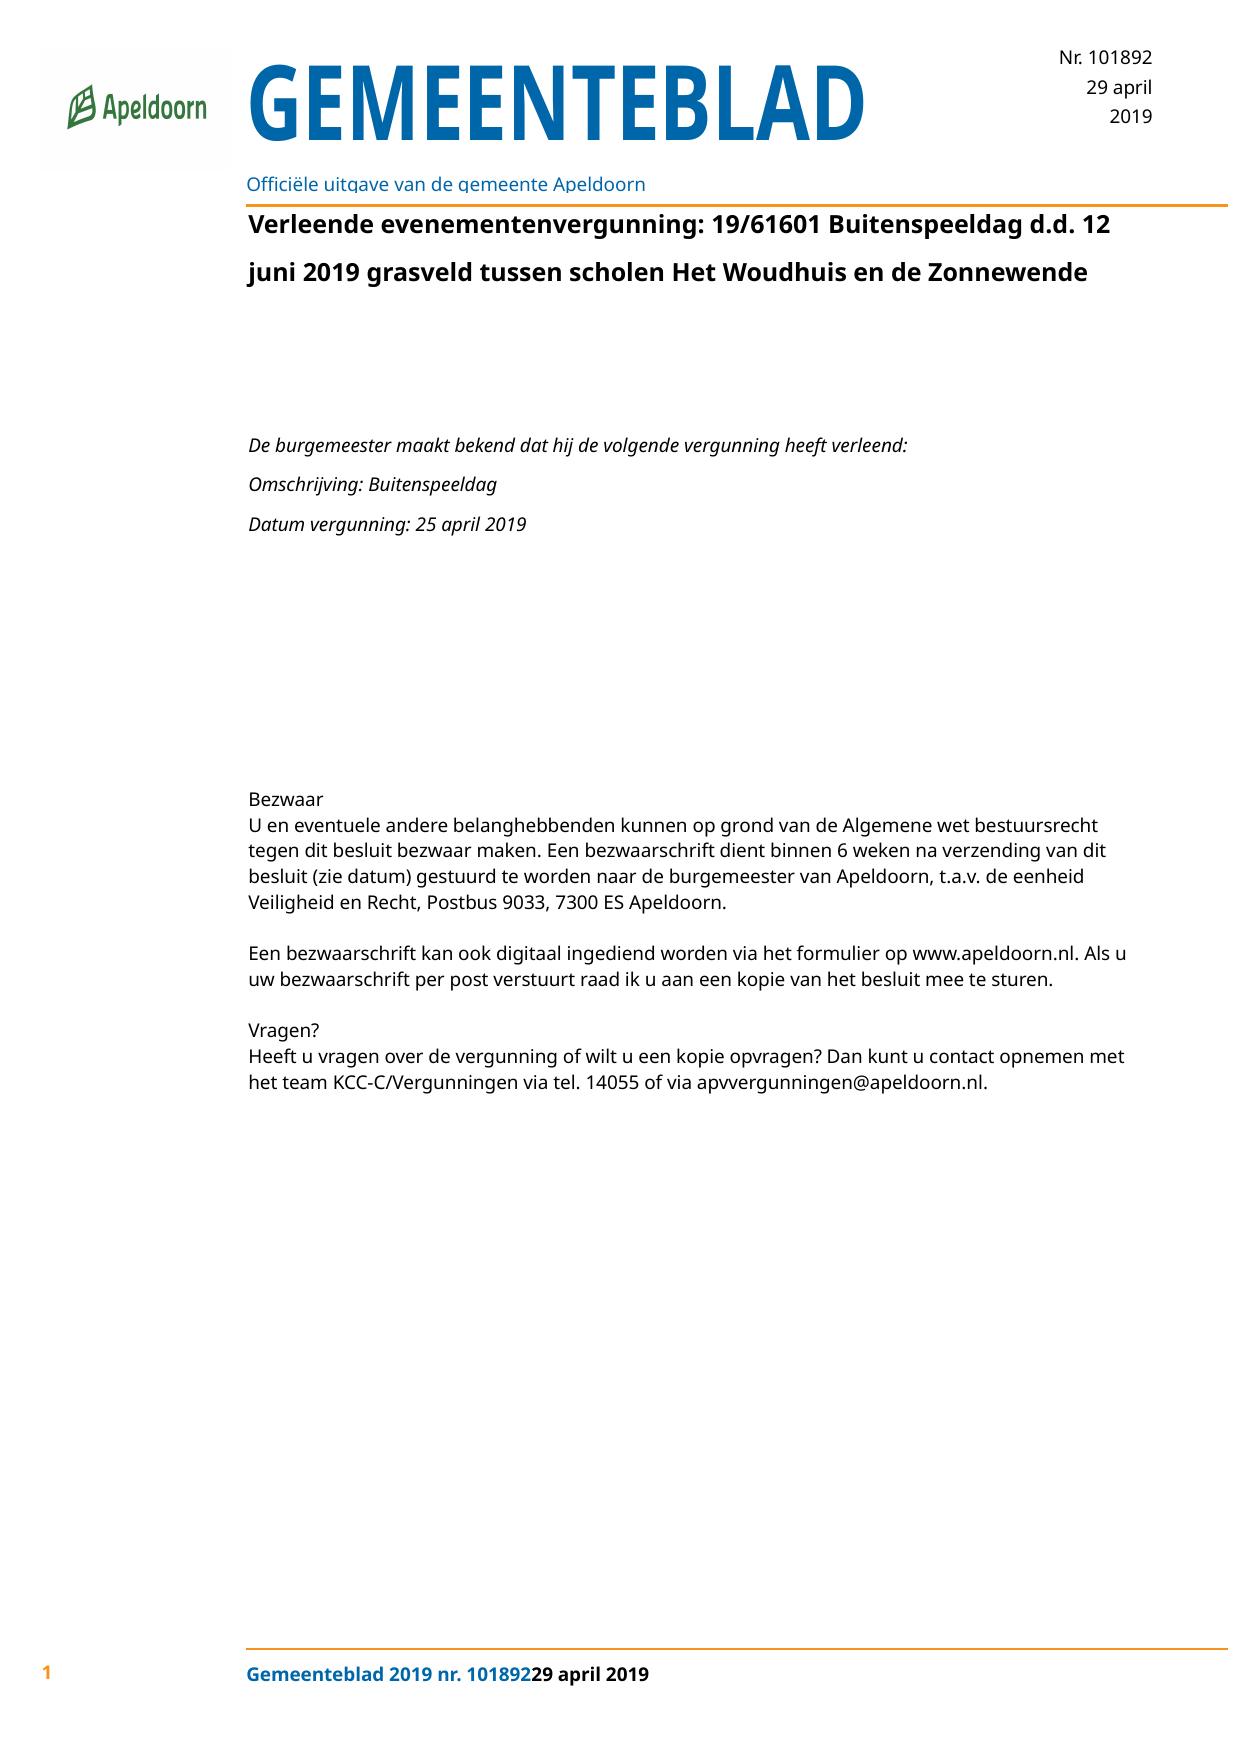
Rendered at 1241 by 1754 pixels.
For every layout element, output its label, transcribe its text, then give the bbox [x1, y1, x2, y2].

text Omschrijving: Buitenspeeldag [248, 472, 1152, 497]
text Bezwaar [248, 786, 1152, 812]
text Datum vergunning: 25 april 2019 [248, 511, 1152, 537]
picture [41, 47, 231, 172]
text U en eventuele andere belanghebbenden kunnen op grond van de Algemene wet bestuursrecht tegen dit besluit bezwaar maken. Een bezwaarschrift dient binnen 6 weken na verzending van dit besluit (zie datum) gestuurd te worden naar de burgemeester van Apeldoorn, t.a.v. de eenheid Veiligheid en Recht, Postbus 9033, 7300 ES Apeldoorn. [248, 812, 1152, 915]
text Heeft u vragen over de vergunning of wilt u een kopie opvragen? Dan kunt u contact opnemen met het team KCC-C/Vergunningen via tel. 14055 of via apvvergunningen@apeldoorn.nl. [248, 1043, 1152, 1095]
text Verleende evenementenvergunning: 19/61601 Buitenspeeldag d.d. 12 juni 2019 grasveld tussen scholen Het Woudhuis en de Zonnewende [248, 207, 1152, 288]
text Een bezwaarschrift kan ook digitaal ingediend worden via het formulier op www.apeldoorn.nl. Als u uw bezwaarschrift per post verstuurt raad ik u aan een kopie van het besluit mee te sturen. [248, 940, 1152, 992]
text Vragen? [248, 1018, 1152, 1043]
text De burgemeester maakt bekend dat hij de volgende vergunning heeft verleend: [248, 432, 1152, 458]
